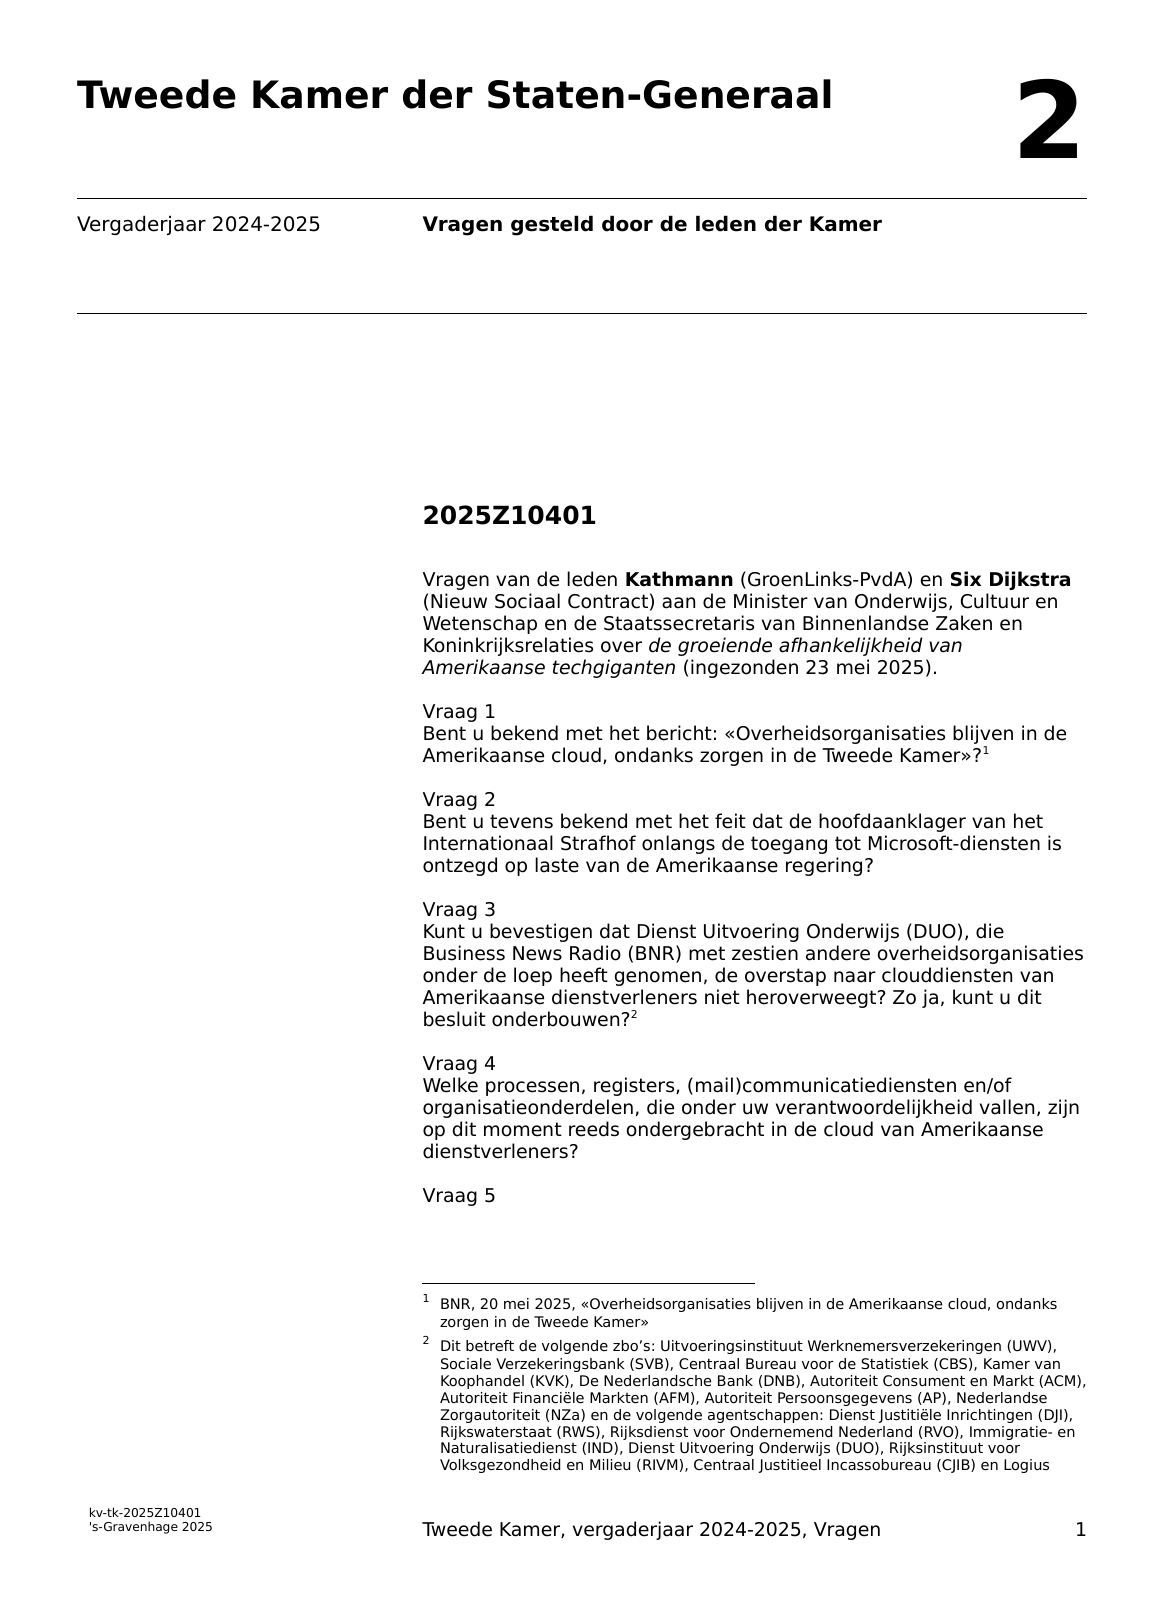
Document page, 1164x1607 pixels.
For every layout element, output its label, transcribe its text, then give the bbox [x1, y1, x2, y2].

text 's-Gravenhage 2025 [88, 1520, 323, 1534]
text Vraag 1 [422, 701, 1087, 723]
table_header 2 [886, 59, 1087, 198]
text Dit betreft de volgende zbo’s: Uitvoeringsinstituut Werknemersverzekeringen (UWV), Sociale Verzekeringsbank (SVB), Centraal Bureau voor de Statistiek (CBS), Kamer van Koophandel (KVK), De Nederlandsche Bank (DNB), Autoriteit Consument en Markt (ACM), Autoriteit Financiële Markten (AFM), Autoriteit Persoonsgegevens (AP), Nederlandse Zorgautoriteit (NZa) en de volgende agentschappen: Dienst Justitiële Inrichtingen (DJI), Rijkswaterstaat (RWS), Rijksdienst voor Ondernemend Nederland (RVO), Immigratie- en Naturalisatiedienst (IND), Dienst Uitvoering Onderwijs (DUO), Rijksinstituut voor Volksgezondheid en Milieu (RIVM), Centraal Justitieel Incassobureau (CJIB) en Logius [422, 1334, 1087, 1474]
text kv-tk-2025Z10401 [88, 1506, 323, 1520]
text Welke processen, registers, (mail)communicatiediensten en/of organisatieonderdelen, die onder uw verantwoordelijkheid vallen, zijn op dit moment reeds ondergebracht in de cloud van Amerikaanse dienstverleners? [422, 1075, 1087, 1163]
text Vraag 3 [422, 899, 1087, 921]
text Vraag 2 [422, 789, 1087, 811]
text BNR, 20 mei 2025, «Overheidsorganisaties blijven in de Amerikaanse cloud, ondanks zorgen in de Tweede Kamer» [422, 1292, 1087, 1331]
text Vraag 5 [422, 1185, 1087, 1207]
table_header Tweede Kamer der Staten-Generaal [77, 59, 886, 198]
text Vraag 4 [422, 1053, 1087, 1075]
text Vragen van de leden Kathmann (GroenLinks-PvdA) en Six Dijkstra (Nieuw Sociaal Contract) aan de Minister van Onderwijs, Cultuur en Wetenschap en de Staatssecretaris van Binnenlandse Zaken en Koninkrijksrelaties over de groeiende afhankelijkheid van Amerikaanse techgiganten (ingezonden 23 mei 2025). [422, 569, 1087, 679]
text 2025Z10401 [422, 501, 1087, 531]
table_cell Vergaderjaar 2024-2025 [77, 199, 422, 313]
text Bent u bekend met het bericht: «Overheidsorganisaties blijven in de Amerikaanse cloud, ondanks zorgen in de Tweede Kamer»? [422, 723, 1087, 767]
text Bent u tevens bekend met het feit dat de hoofdaanklager van het Internationaal Strafhof onlangs de toegang tot Microsoft-diensten is ontzegd op laste van de Amerikaanse regering? [422, 811, 1087, 877]
text Kunt u bevestigen dat Dienst Uitvoering Onderwijs (DUO), die Business News Radio (BNR) met zestien andere overheidsorganisaties onder de loep heeft genomen, de overstap naar clouddiensten van Amerikaanse dienstverleners niet heroverweegt? Zo ja, kunt u dit besluit onderbouwen? [422, 921, 1087, 1031]
table_cell Vragen gesteld door de leden der Kamer [422, 199, 1087, 313]
